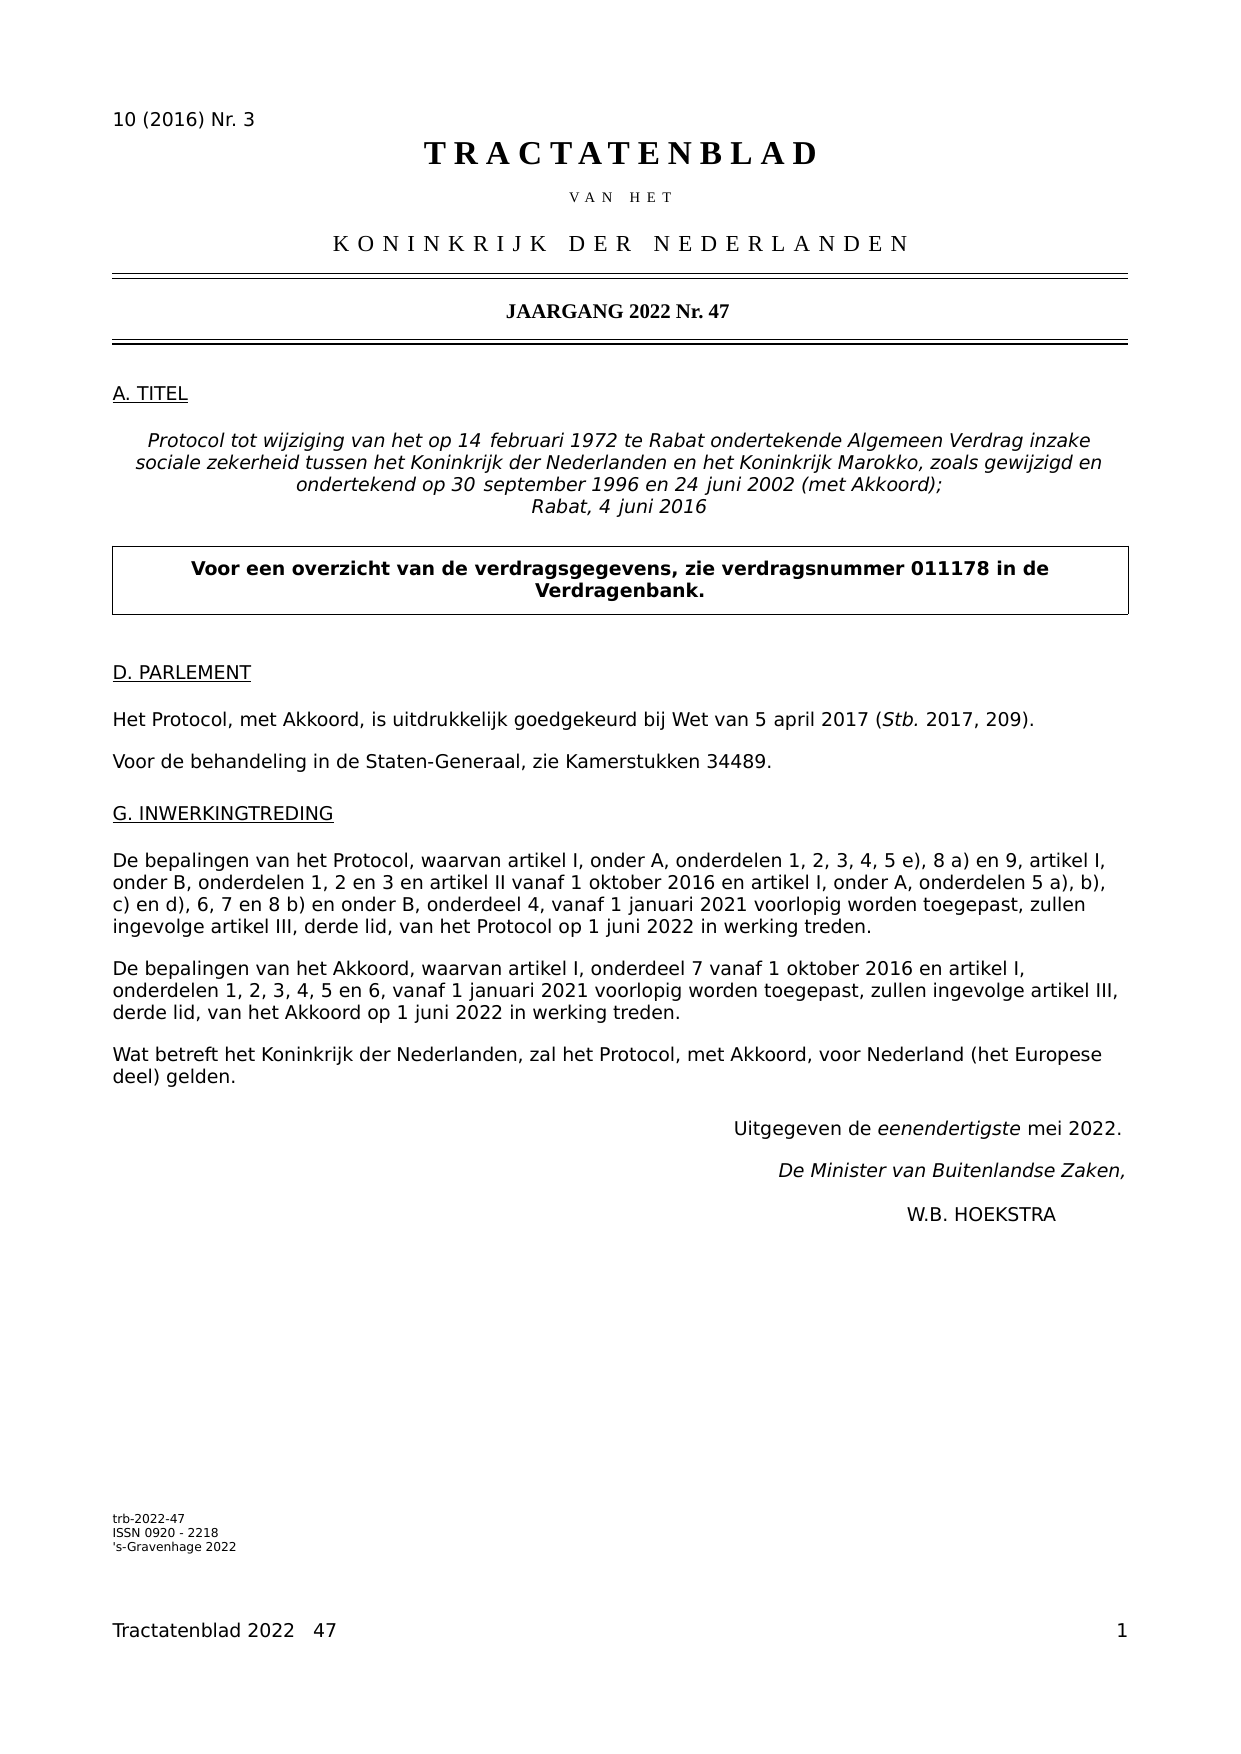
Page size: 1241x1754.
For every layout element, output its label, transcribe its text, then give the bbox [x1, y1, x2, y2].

text JAARGANG 2022 Nr. 47 [112, 299, 1128, 323]
subtitle A. TITEL [112, 383, 1128, 405]
text Wat betreft het Koninkrijk der Nederlanden, zal het Protocol, met Akkoord, voor Nederland (het Europese deel) gelden. [112, 1044, 1128, 1088]
text ISSN 0920 - 2218 [112, 1526, 346, 1540]
text KONINKRIJK DER NEDERLANDEN [112, 229, 1128, 256]
text Het Protocol, met Akkoord, is uitdrukkelijk goedgekeurd bij Wet van 5 april 2017 (Stb. 2017, 209). [112, 709, 1128, 731]
subtitle G. INWERKINGTREDING [112, 803, 1128, 825]
text De bepalingen van het Protocol, waarvan artikel I, onder A, onderdelen 1, 2, 3, 4, 5 e), 8 a) en 9, artikel I, onder B, onderdelen 1, 2 en 3 en artikel II vanaf 1 oktober 2016 en artikel I, onder A, onderdelen 5 a), b), c) en d), 6, 7 en 8 b) en onder B, onderdeel 4, vanaf 1 januari 2021 voorlopig worden toegepast, zullen ingevolge artikel III, derde lid, van het Protocol op 1 juni 2022 in werking treden. [112, 850, 1128, 938]
text VAN HET [112, 189, 1128, 206]
text De bepalingen van het Akkoord, waarvan artikel I, onderdeel 7 vanaf 1 oktober 2016 en artikel I, onderdelen 1, 2, 3, 4, 5 en 6, vanaf 1 januari 2021 voorlopig worden toegepast, zullen ingevolge artikel III, derde lid, van het Akkoord op 1 juni 2022 in werking treden. [112, 958, 1128, 1024]
subtitle D. PARLEMENT [112, 662, 1128, 684]
text De Minister van Buitenlandse Zaken, W.B. HOEKSTRA [112, 1160, 1128, 1226]
text 10 (2016) Nr. 3 [112, 109, 1128, 131]
text Voor de behandeling in de Staten-Generaal, zie Kamerstukken 34489. [112, 751, 1128, 773]
text 's-Gravenhage 2022 [112, 1540, 346, 1554]
text Uitgegeven de eenendertigste mei 2022. [112, 1118, 1128, 1140]
text TRACTATENBLAD [112, 133, 1128, 172]
text Rabat, 4 juni 2016 [112, 496, 1128, 518]
text Protocol tot wijziging van het op 14 februari 1972 te Rabat ondertekende Algemeen Verdrag inzake sociale zekerheid tussen het Koninkrijk der Nederlanden en het Koninkrijk Marokko, zoals gewijzigd en ondertekend op 30 september 1996 en 24 juni 2002 (met Akkoord); [112, 430, 1128, 496]
text trb-2022-47 [112, 1512, 346, 1526]
